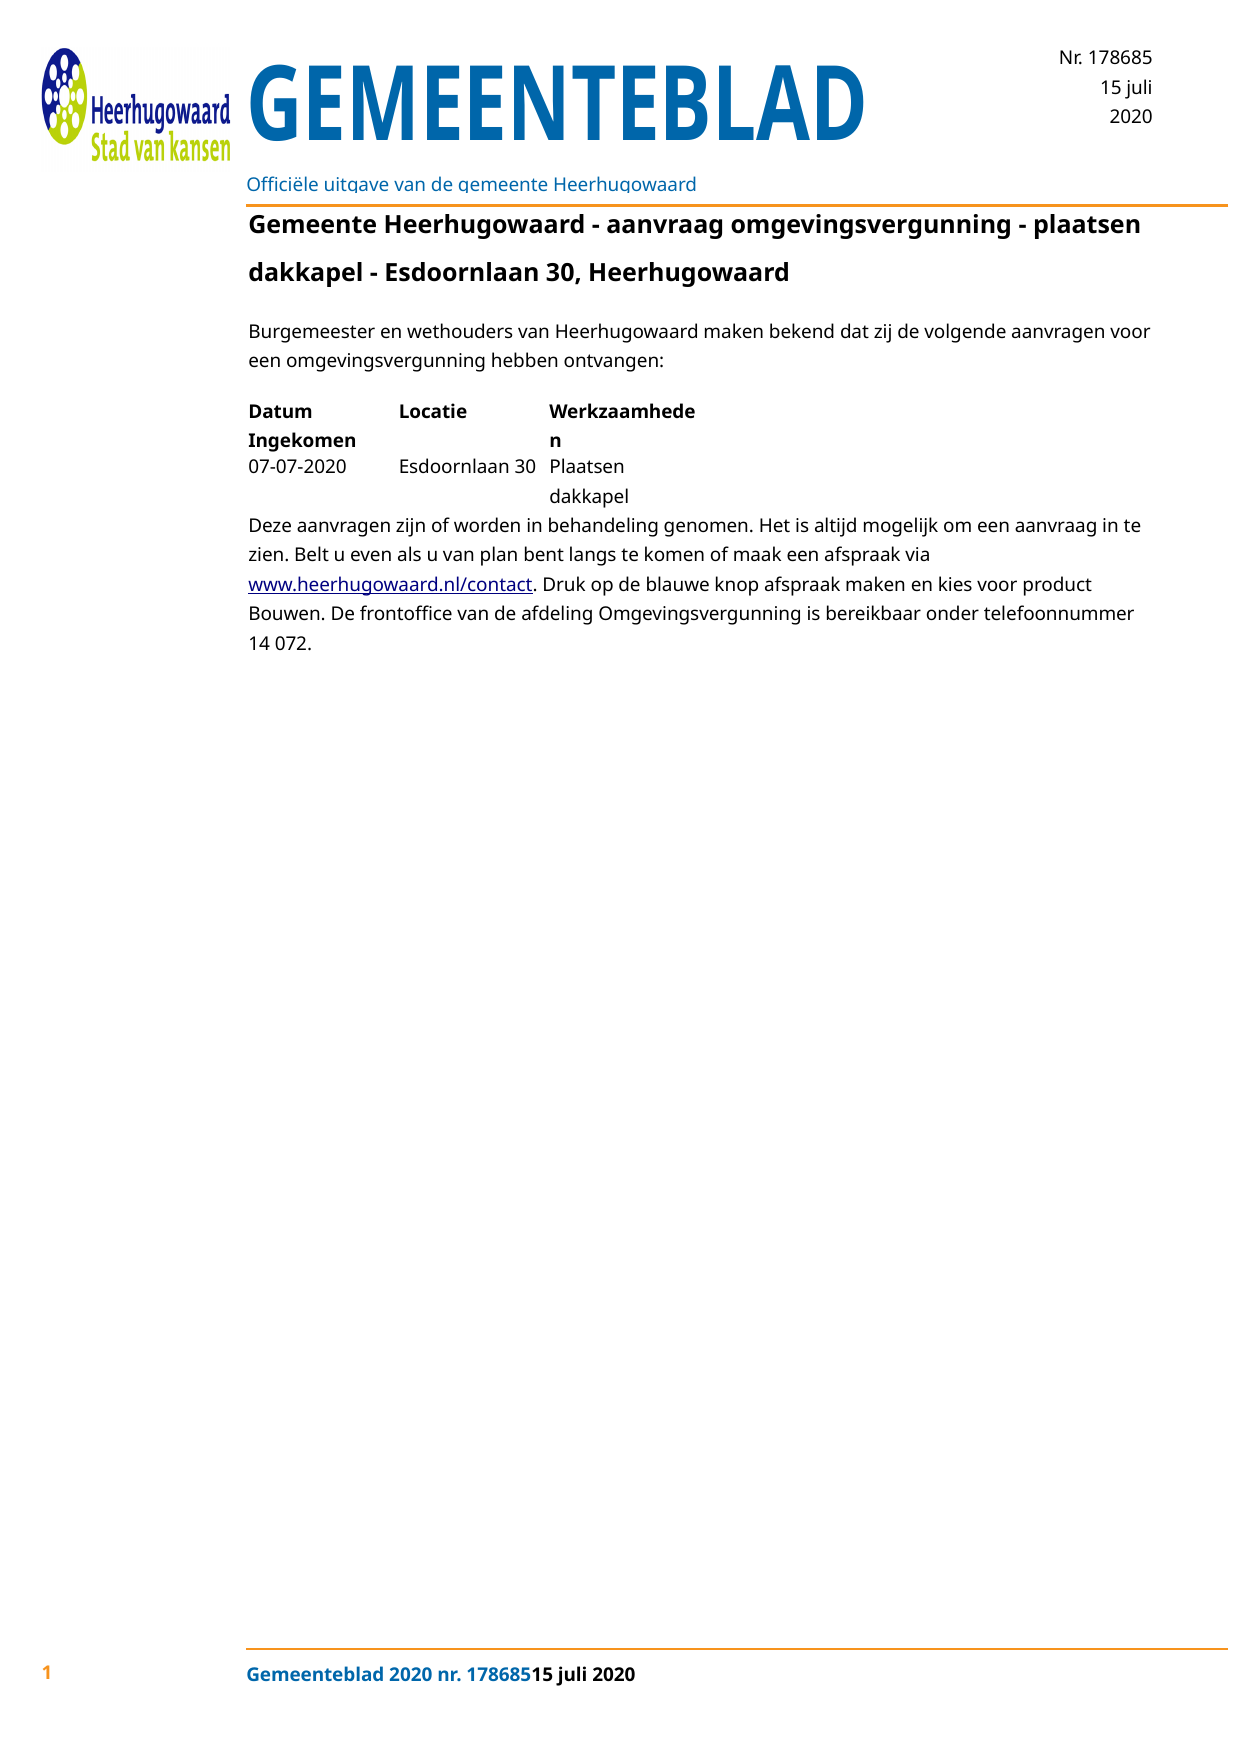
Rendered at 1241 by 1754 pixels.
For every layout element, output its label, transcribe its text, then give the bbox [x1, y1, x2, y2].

text Deze aanvragen zijn of worden in behandeling genomen. Het is altijd mogelijk om een aanvraag in te zien. Belt u even als u van plan bent langs te komen of maak een afspraak via www.heerhugowaard.nl/contact. Druk op de blauwe knop afspraak maken en kies voor product Bouwen. De frontoffice van de afdeling Omgevingsvergunning is bereikbaar onder telefoonnummer 14 072. [248, 512, 1152, 656]
table_header Werkzaamheden [549, 398, 700, 453]
table_cell Plaatsen dakkapel [549, 453, 700, 509]
picture [41, 47, 231, 172]
table_cell 07-07-2020 [248, 453, 398, 509]
table_cell Esdoornlaan 30 [399, 453, 549, 509]
table_header Locatie [399, 398, 549, 453]
text Burgemeester en wethouders van Heerhugowaard maken bekend dat zij de volgende aanvragen voor een omgevingsvergunning hebben ontvangen: [248, 318, 1152, 373]
table_header Datum Ingekomen [248, 398, 398, 453]
text Gemeente Heerhugowaard - aanvraag omgevingsvergunning - plaatsen dakkapel - Esdoornlaan 30, Heerhugowaard [248, 207, 1152, 288]
